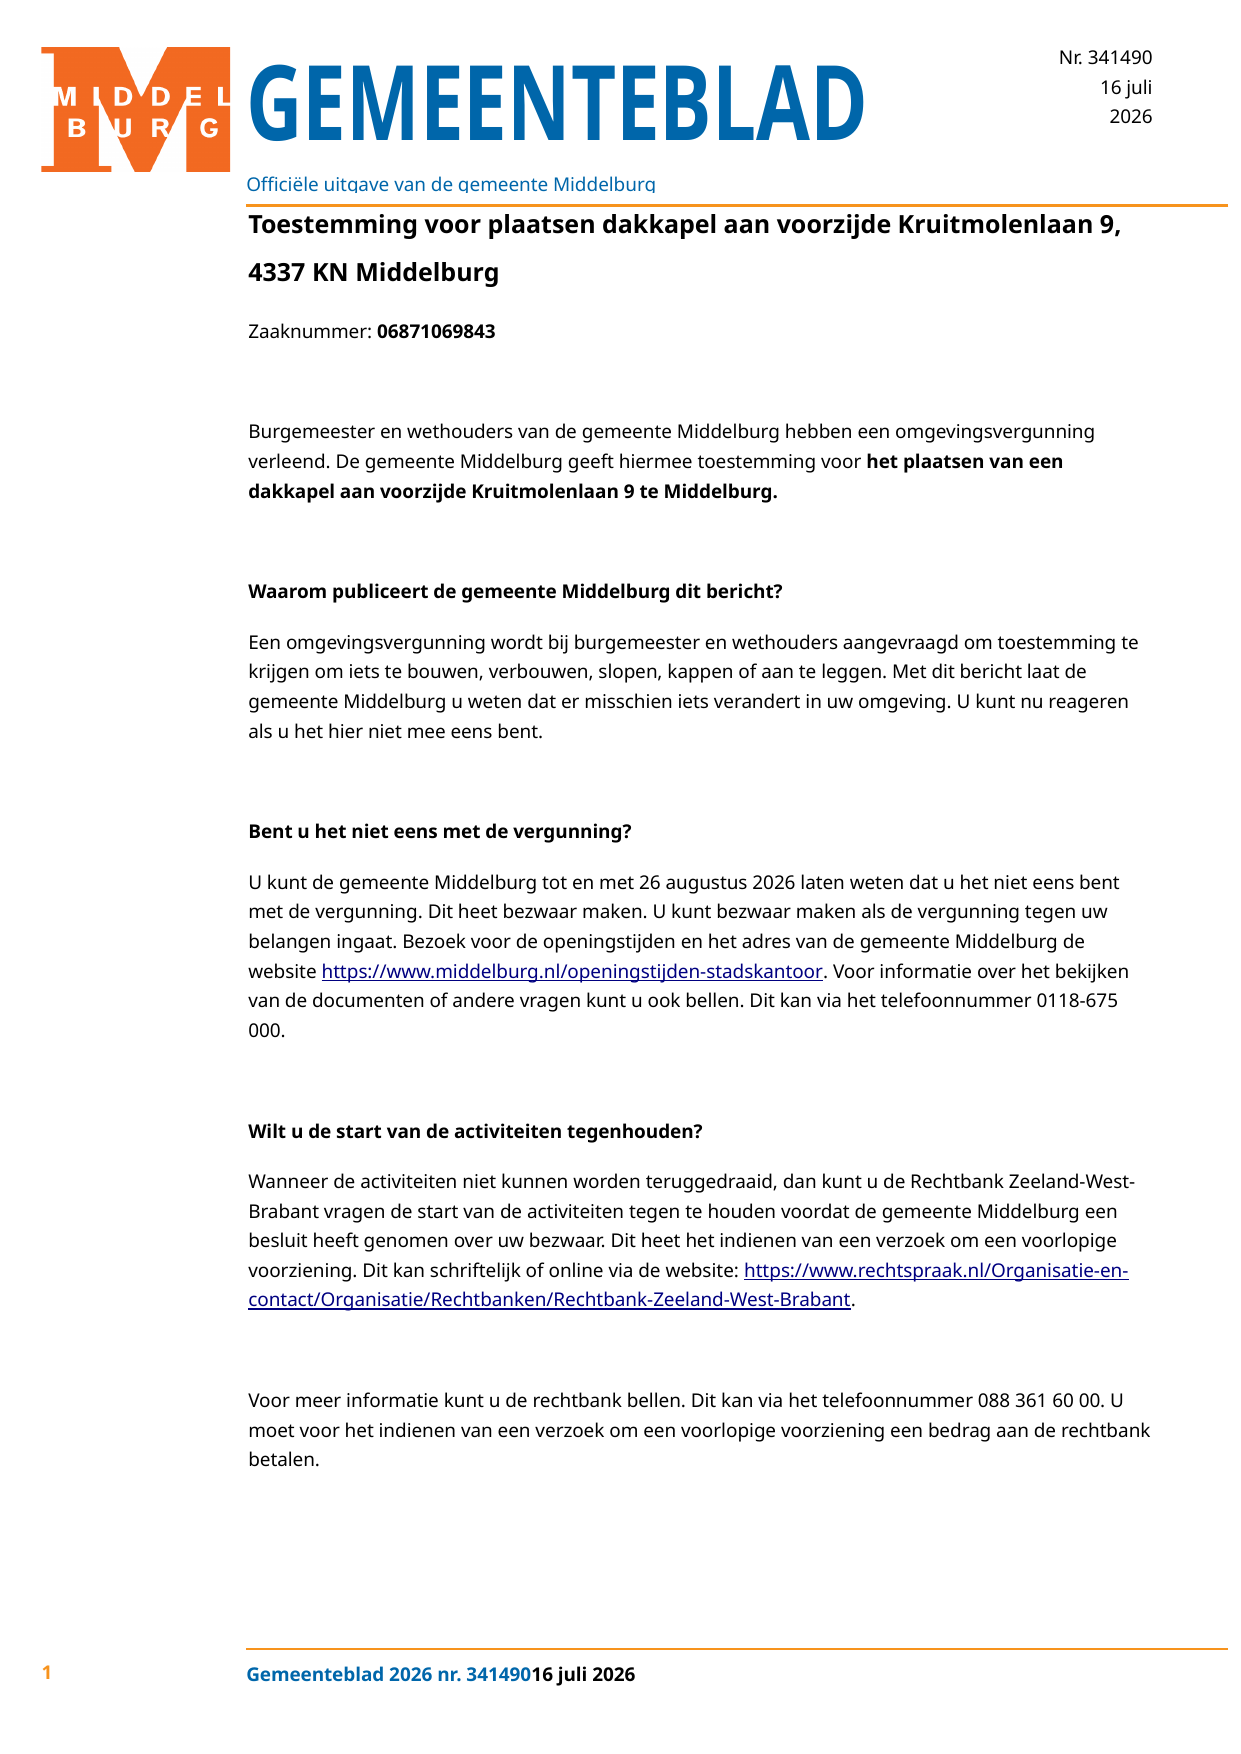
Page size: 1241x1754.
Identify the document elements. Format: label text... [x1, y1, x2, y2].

text Bent u het niet eens met de vergunning? [248, 819, 1152, 844]
text Wanneer de activiteiten niet kunnen worden teruggedraaid, dan kunt u de Rechtbank Zeeland-West-Brabant vragen de start van de activiteiten tegen te houden voordat de gemeente Middelburg een besluit heeft genomen over uw bezwaar. Dit heet het indienen van een verzoek om een voorlopige voorziening. Dit kan schriftelijk of online via de website: https://www.rechtspraak.nl/Organisatie-en-contact/Organisatie/Rechtbanken/Rechtbank-Zeeland-West-Brabant. [248, 1168, 1152, 1312]
picture [41, 47, 231, 172]
text Toestemming voor plaatsen dakkapel aan voorzijde Kruitmolenlaan 9, 4337 KN Middelburg [248, 207, 1152, 288]
text Waarom publiceert de gemeente Middelburg dit bericht? [248, 579, 1152, 604]
text Burgemeester en wethouders van de gemeente Middelburg hebben een omgevingsvergunning verleend. De gemeente Middelburg geeft hiermee toestemming voor het plaatsen van een dakkapel aan voorzijde Kruitmolenlaan 9 te Middelburg. [248, 419, 1152, 504]
text Voor meer informatie kunt u de rechtbank bellen. Dit kan via het telefoonnummer 088 361 60 00. U moet voor het indienen van een verzoek om een voorlopige voorziening een bedrag aan de rechtbank betalen. [248, 1387, 1152, 1472]
text U kunt de gemeente Middelburg tot en met 26 augustus 2026 laten weten dat u het niet eens bent met de vergunning. Dit heet bezwaar maken. U kunt bezwaar maken als de vergunning tegen uw belangen ingaat. Bezoek voor de openingstijden en het adres van de gemeente Middelburg de website https://www.middelburg.nl/openingstijden-stadskantoor. Voor informatie over het bekijken van de documenten of andere vragen kunt u ook bellen. Dit kan via het telefoonnummer 0118-675 000. [248, 869, 1152, 1043]
text Zaaknummer: 06871069843 [248, 318, 1152, 344]
text Een omgevingsvergunning wordt bij burgemeester en wethouders aangevraagd om toestemming te krijgen om iets te bouwen, verbouwen, slopen, kappen of aan te leggen. Met dit bericht laat de gemeente Middelburg u weten dat er misschien iets verandert in uw omgeving. U kunt nu reageren als u het hier niet mee eens bent. [248, 629, 1152, 744]
text Wilt u de start van de activiteiten tegenhouden? [248, 1118, 1152, 1144]
